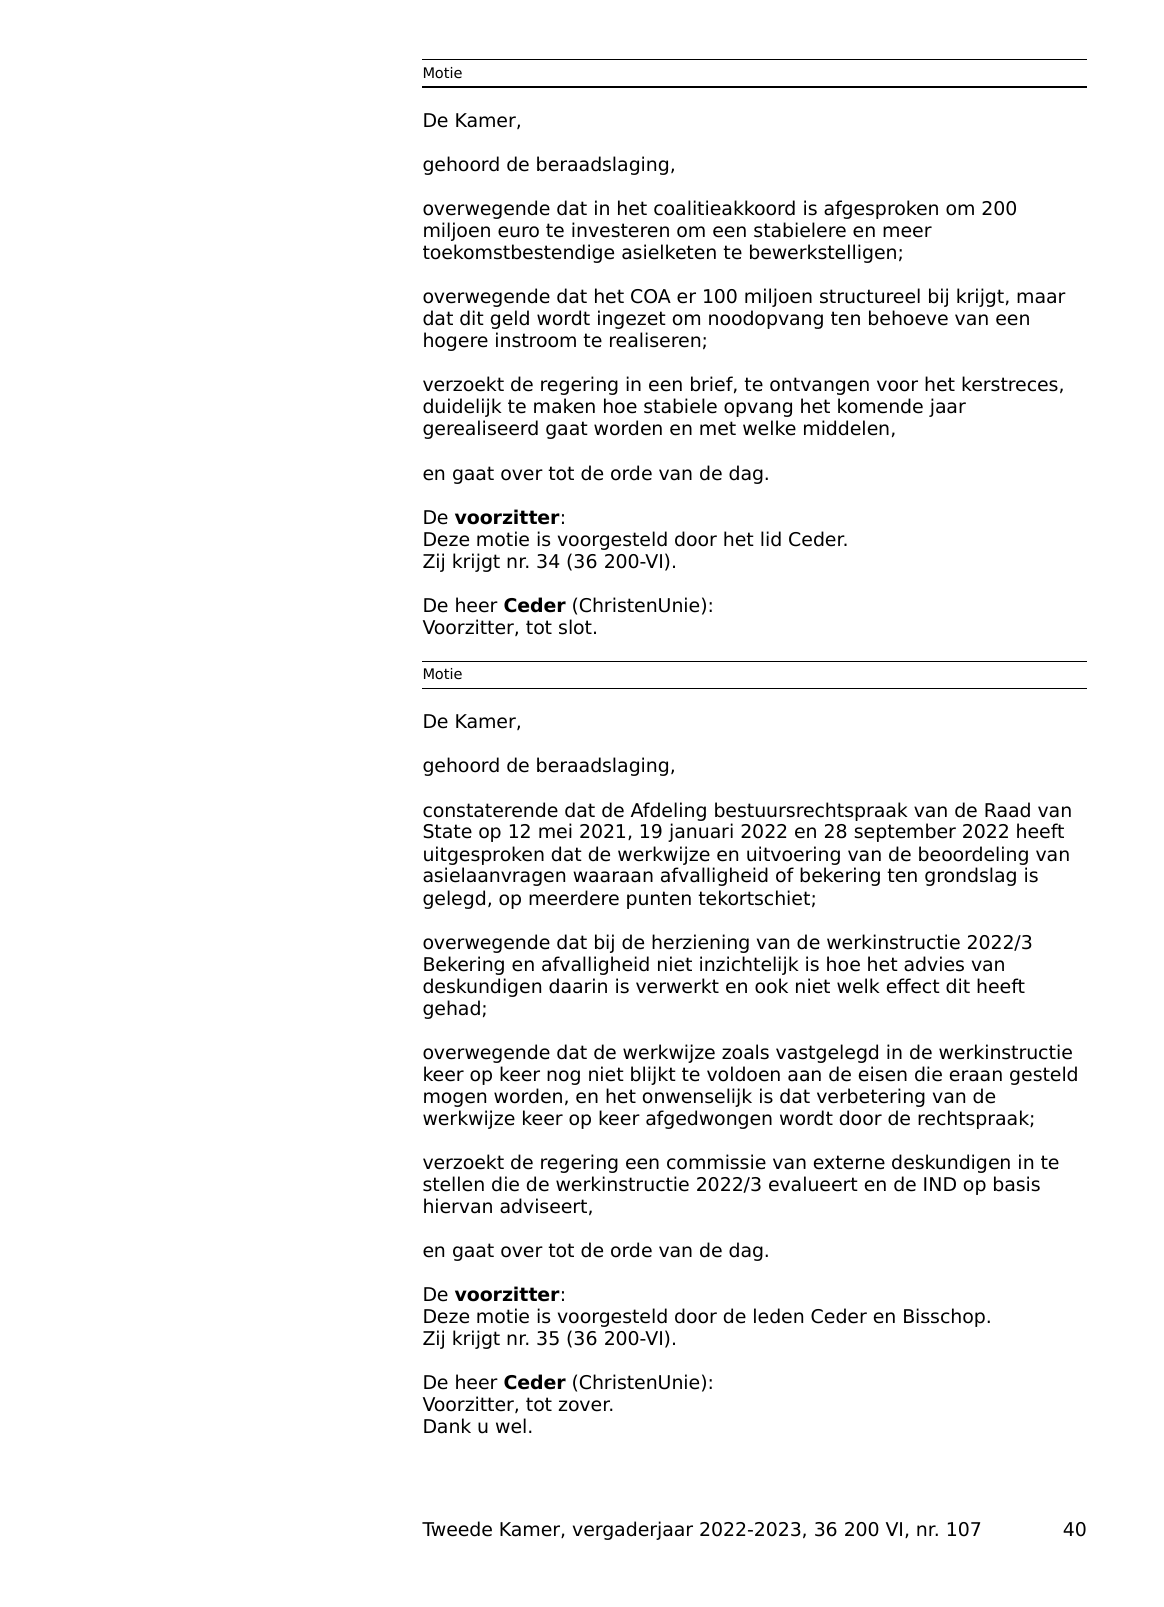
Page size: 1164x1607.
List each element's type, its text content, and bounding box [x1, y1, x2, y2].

text Deze motie is voorgesteld door het lid Ceder. [422, 528, 1087, 551]
text Zij krijgt nr. 35 (36 200-VI). [422, 1328, 1087, 1350]
text overwegende dat het COA er 100 miljoen structureel bij krijgt, maar dat dit geld wordt ingezet om noodopvang ten behoeve van een hogere instroom te realiseren; [422, 286, 1087, 352]
text en gaat over tot de orde van de dag. [422, 1240, 1087, 1262]
text De heer Ceder (ChristenUnie): [422, 595, 1087, 617]
text De Kamer, [422, 110, 1087, 132]
text constaterende dat de Afdeling bestuursrechtspraak van de Raad van State op 12 mei 2021, 19 januari 2022 en 28 september 2022 heeft uitgesproken dat de werkwijze en uitvoering van de beoordeling van asielaanvragen waaraan afvalligheid of bekering ten grondslag is gelegd, op meerdere punten tekortschiet; [422, 799, 1087, 909]
text De voorzitter: [422, 1284, 1087, 1306]
text Voorzitter, tot slot. [422, 617, 1087, 639]
text Zij krijgt nr. 34 (36 200-VI). [422, 551, 1087, 572]
table_header Motie [422, 60, 1087, 86]
text De heer Ceder (ChristenUnie): [422, 1372, 1087, 1394]
table_header Motie [422, 662, 1087, 688]
text overwegende dat de werkwijze zoals vastgelegd in de werkinstructie keer op keer nog niet blijkt te voldoen aan de eisen die eraan gesteld mogen worden, en het onwenselijk is dat verbetering van de werkwijze keer op keer afgedwongen wordt door de rechtspraak; [422, 1042, 1087, 1129]
text overwegende dat in het coalitieakkoord is afgesproken om 200 miljoen euro te investeren om een stabielere en meer toekomstbestendige asielketen te bewerkstelligen; [422, 198, 1087, 264]
text verzoekt de regering een commissie van externe deskundigen in te stellen die de werkinstructie 2022/3 evalueert en de IND op basis hiervan adviseert, [422, 1152, 1087, 1218]
text gehoord de beraadslaging, [422, 755, 1087, 777]
text De voorzitter: [422, 507, 1087, 528]
text verzoekt de regering in een brief, te ontvangen voor het kerstreces, duidelijk te maken hoe stabiele opvang het komende jaar gerealiseerd gaat worden en met welke middelen, [422, 374, 1087, 440]
text en gaat over tot de orde van de dag. [422, 462, 1087, 484]
text overwegende dat bij de herziening van de werkinstructie 2022/3 Bekering en afvalligheid niet inzichtelijk is hoe het advies van deskundigen daarin is verwerkt en ook niet welk effect dit heeft gehad; [422, 932, 1087, 1019]
text gehoord de beraadslaging, [422, 154, 1087, 176]
text De Kamer, [422, 711, 1087, 733]
text Dank u wel. [422, 1416, 1087, 1438]
text Deze motie is voorgesteld door de leden Ceder en Bisschop. [422, 1306, 1087, 1328]
text Voorzitter, tot zover. [422, 1394, 1087, 1416]
